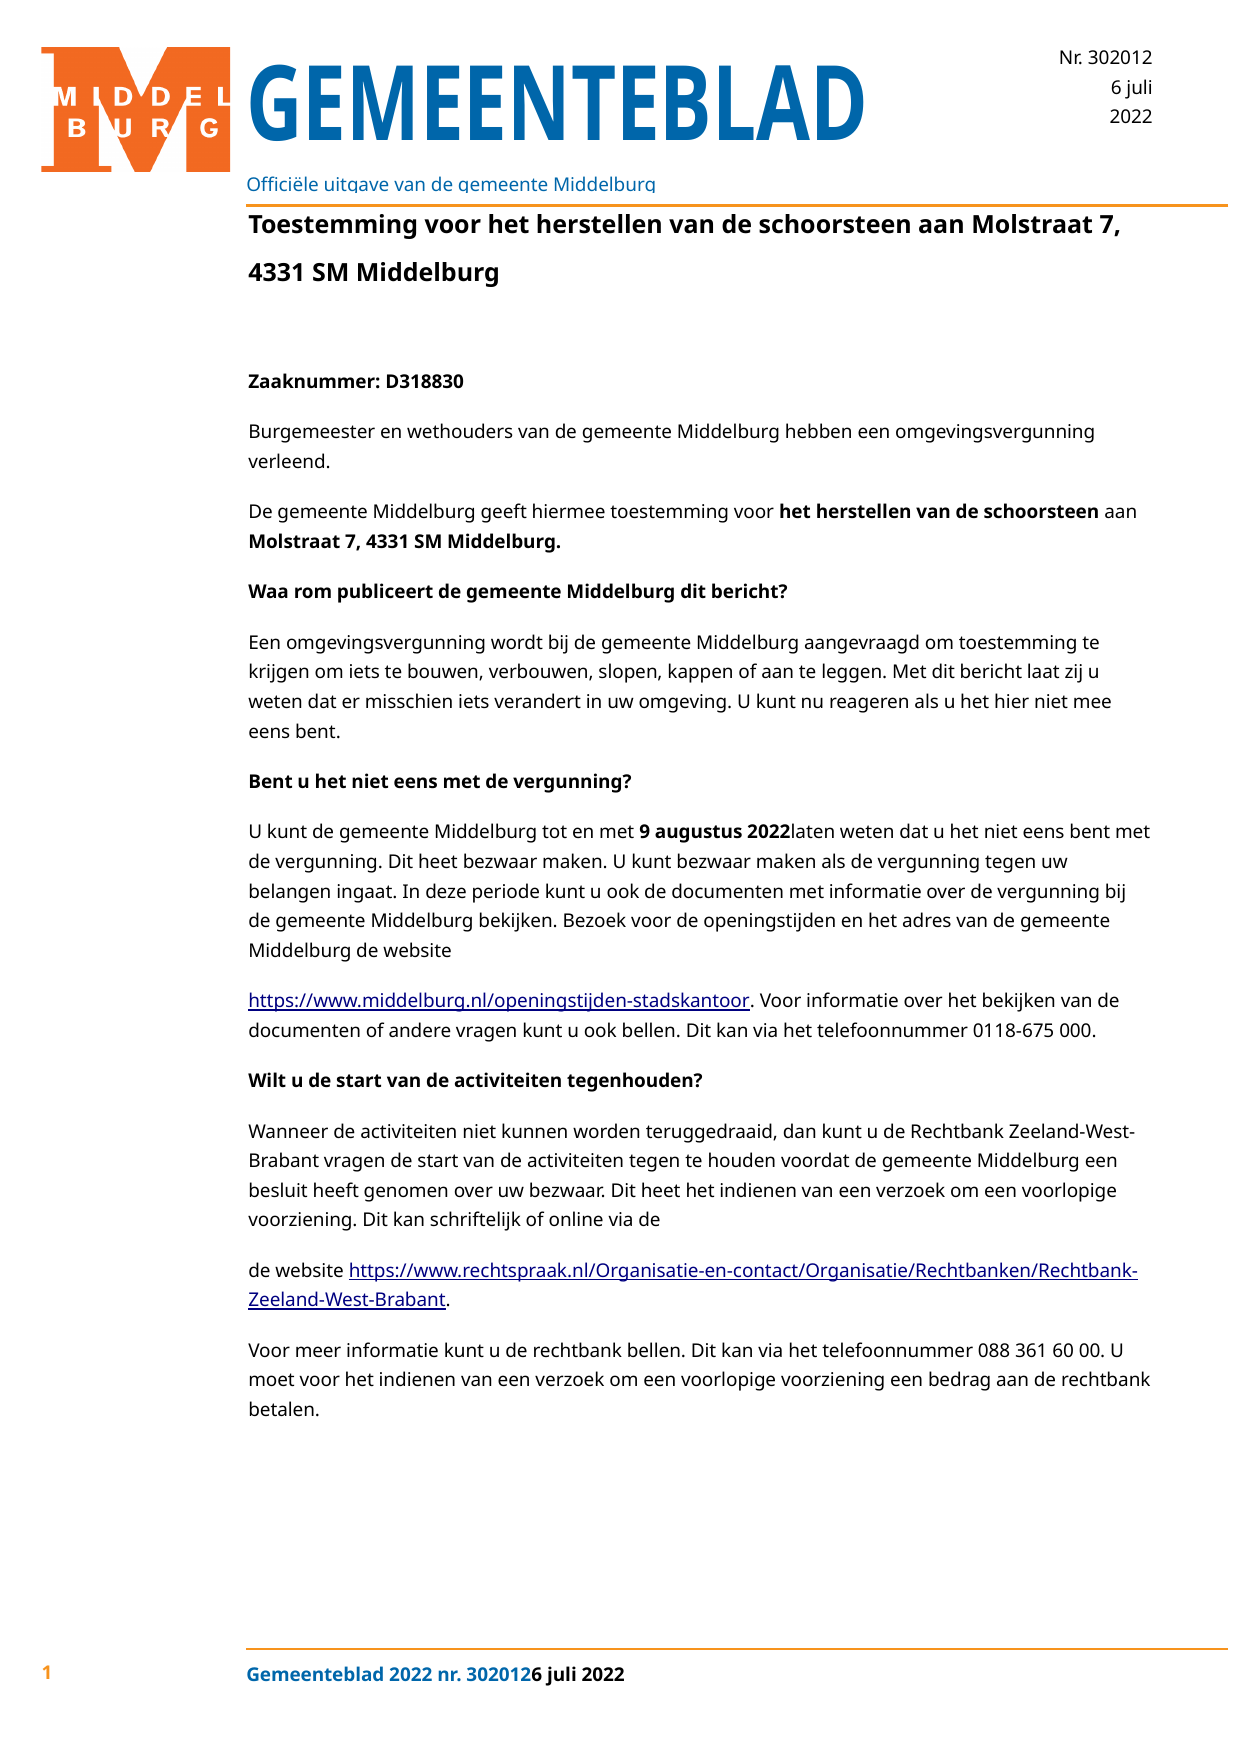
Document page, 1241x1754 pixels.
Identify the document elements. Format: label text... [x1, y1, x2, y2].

text Burgemeester en wethouders van de gemeente Middelburg hebben een omgevingsvergunning verleend. [248, 419, 1152, 474]
text Wanneer de activiteiten niet kunnen worden teruggedraaid, dan kunt u de Rechtbank Zeeland-West-Brabant vragen de start van de activiteiten tegen te houden voordat de gemeente Middelburg een besluit heeft genomen over uw bezwaar. Dit heet het indienen van een verzoek om een voorlopige voorziening. Dit kan schriftelijk of online via de [248, 1118, 1152, 1232]
text Een omgevingsvergunning wordt bij de gemeente Middelburg aangevraagd om toestemming te krijgen om iets te bouwen, verbouwen, slopen, kappen of aan te leggen. Met dit bericht laat zij u weten dat er misschien iets verandert in uw omgeving. U kunt nu reageren als u het hier niet mee eens bent. [248, 629, 1152, 744]
text de website https://www.rechtspraak.nl/Organisatie-en-contact/Organisatie/Rechtbanken/Rechtbank-Zeeland-West-Brabant. [248, 1257, 1152, 1312]
text Waa rom publiceert de gemeente Middelburg dit bericht? [248, 579, 1152, 604]
text U kunt de gemeente Middelburg tot en met 9 augustus 2022laten weten dat u het niet eens bent met de vergunning. Dit heet bezwaar maken. U kunt bezwaar maken als de vergunning tegen uw belangen ingaat. In deze periode kunt u ook de documenten met informatie over de vergunning bij de gemeente Middelburg bekijken. Bezoek voor de openingstijden en het adres van de gemeente Middelburg de website [248, 819, 1152, 963]
text Zaaknummer: D318830 [248, 368, 1152, 394]
text De gemeente Middelburg geeft hiermee toestemming voor het herstellen van de schoorsteen aan Molstraat 7, 4331 SM Middelburg. [248, 499, 1152, 554]
text https://www.middelburg.nl/openingstijden-stadskantoor. Voor informatie over het bekijken van de documenten of andere vragen kunt u ook bellen. Dit kan via het telefoonnummer 0118-675 000. [248, 987, 1152, 1043]
picture [41, 47, 231, 172]
text Wilt u de start van de activiteiten tegenhouden? [248, 1067, 1152, 1093]
text Voor meer informatie kunt u de rechtbank bellen. Dit kan via het telefoonnummer 088 361 60 00. U moet voor het indienen van een verzoek om een voorlopige voorziening een bedrag aan de rechtbank betalen. [248, 1337, 1152, 1422]
text Bent u het niet eens met de vergunning? [248, 768, 1152, 794]
text Toestemming voor het herstellen van de schoorsteen aan Molstraat 7, 4331 SM Middelburg [248, 207, 1152, 288]
